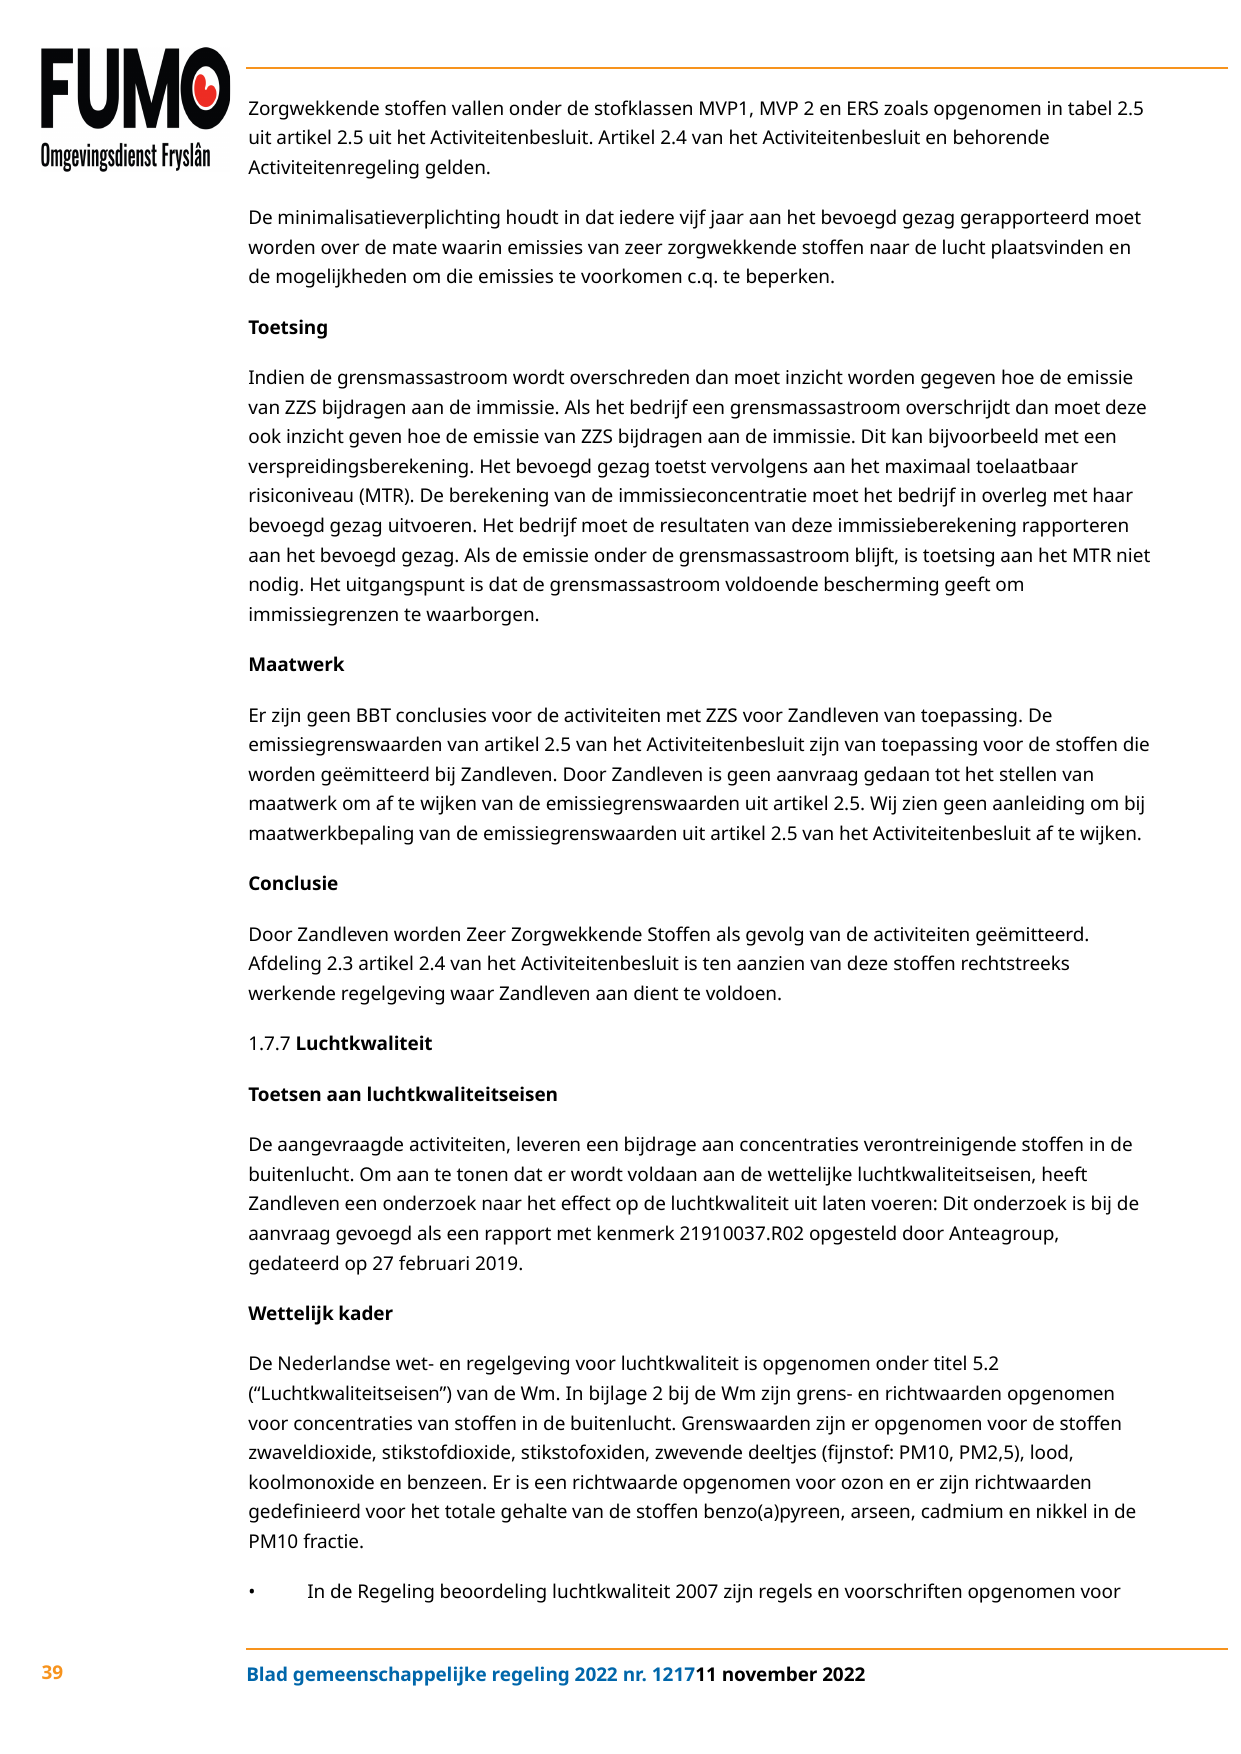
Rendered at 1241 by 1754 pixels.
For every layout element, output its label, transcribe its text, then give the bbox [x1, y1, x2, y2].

text Maatwerk [248, 651, 1152, 677]
text De Nederlandse wet- en regelgeving voor luchtkwaliteit is opgenomen onder titel 5.2 (“Luchtkwaliteitseisen”) van de Wm. In bijlage 2 bij de Wm zijn grens- en richtwaarden opgenomen voor concentraties van stoffen in de buitenlucht. Grenswaarden zijn er opgenomen voor de stoffen zwaveldioxide, stikstofdioxide, stikstofoxiden, zwevende deeltjes (fijnstof: PM10, PM2,5), lood, koolmonoxide en benzeen. Er is een richtwaarde opgenomen voor ozon en er zijn richtwaarden gedefinieerd voor het totale gehalte van de stoffen benzo(a)pyreen, arseen, cadmium en nikkel in de PM10 fractie. [248, 1351, 1152, 1554]
text Conclusie [248, 871, 1152, 896]
text Toetsen aan luchtkwaliteitseisen [248, 1081, 1152, 1107]
list In de Regeling beoordeling luchtkwaliteit 2007 zijn regels en voorschriften opgenomen voor [248, 1578, 1152, 1604]
text De minimalisatieverplichting houdt in dat iedere vijf jaar aan het bevoegd gezag gerapporteerd moet worden over de mate waarin emissies van zeer zorgwekkende stoffen naar de lucht plaatsvinden en de mogelijkheden om die emissies te voorkomen c.q. te beperken. [248, 204, 1152, 289]
text Toetsing [248, 314, 1152, 340]
text 1.7.7 Luchtkwaliteit [248, 1031, 1152, 1056]
text De aangevraagde activiteiten, leveren een bijdrage aan concentraties verontreinigende stoffen in de buitenlucht. Om aan te tonen dat er wordt voldaan aan de wettelijke luchtkwaliteitseisen, heeft Zandleven een onderzoek naar het effect op de luchtkwaliteit uit laten voeren: Dit onderzoek is bij de aanvraag gevoegd als een rapport met kenmerk 21910037.R02 opgesteld door Anteagroup, gedateerd op 27 februari 2019. [248, 1131, 1152, 1276]
text Wettelijk kader [248, 1300, 1152, 1326]
picture [41, 47, 231, 172]
text Zorgwekkende stoffen vallen onder de stofklassen MVP1, MVP 2 en ERS zoals opgenomen in tabel 2.5 uit artikel 2.5 uit het Activiteitenbesluit. Artikel 2.4 van het Activiteitenbesluit en behorende Activiteitenregeling gelden. [248, 95, 1152, 180]
text Er zijn geen BBT conclusies voor de activiteiten met ZZS voor Zandleven van toepassing. De emissiegrenswaarden van artikel 2.5 van het Activiteitenbesluit zijn van toepassing voor de stoffen die worden geëmitteerd bij Zandleven. Door Zandleven is geen aanvraag gedaan tot het stellen van maatwerk om af te wijken van de emissiegrenswaarden uit artikel 2.5. Wij zien geen aanleiding om bij maatwerkbepaling van de emissiegrenswaarden uit artikel 2.5 van het Activiteitenbesluit af te wijken. [248, 702, 1152, 846]
text Door Zandleven worden Zeer Zorgwekkende Stoffen als gevolg van de activiteiten geëmitteerd. Afdeling 2.3 artikel 2.4 van het Activiteitenbesluit is ten aanzien van deze stoffen rechtstreeks werkende regelgeving waar Zandleven aan dient te voldoen. [248, 921, 1152, 1006]
text Indien de grensmassastroom wordt overschreden dan moet inzicht worden gegeven hoe de emissie van ZZS bijdragen aan de immissie. Als het bedrijf een grensmassastroom overschrijdt dan moet deze ook inzicht geven hoe de emissie van ZZS bijdragen aan de immissie. Dit kan bijvoorbeeld met een verspreidingsberekening. Het bevoegd gezag toetst vervolgens aan het maximaal toelaatbaar risiconiveau (MTR). De berekening van de immissieconcentratie moet het bedrijf in overleg met haar bevoegd gezag uitvoeren. Het bedrijf moet de resultaten van deze immissieberekening rapporteren aan het bevoegd gezag. Als de emissie onder de grensmassastroom blijft, is toetsing aan het MTR niet nodig. Het uitgangspunt is dat de grensmassastroom voldoende bescherming geeft om immissiegrenzen te waarborgen. [248, 364, 1152, 627]
